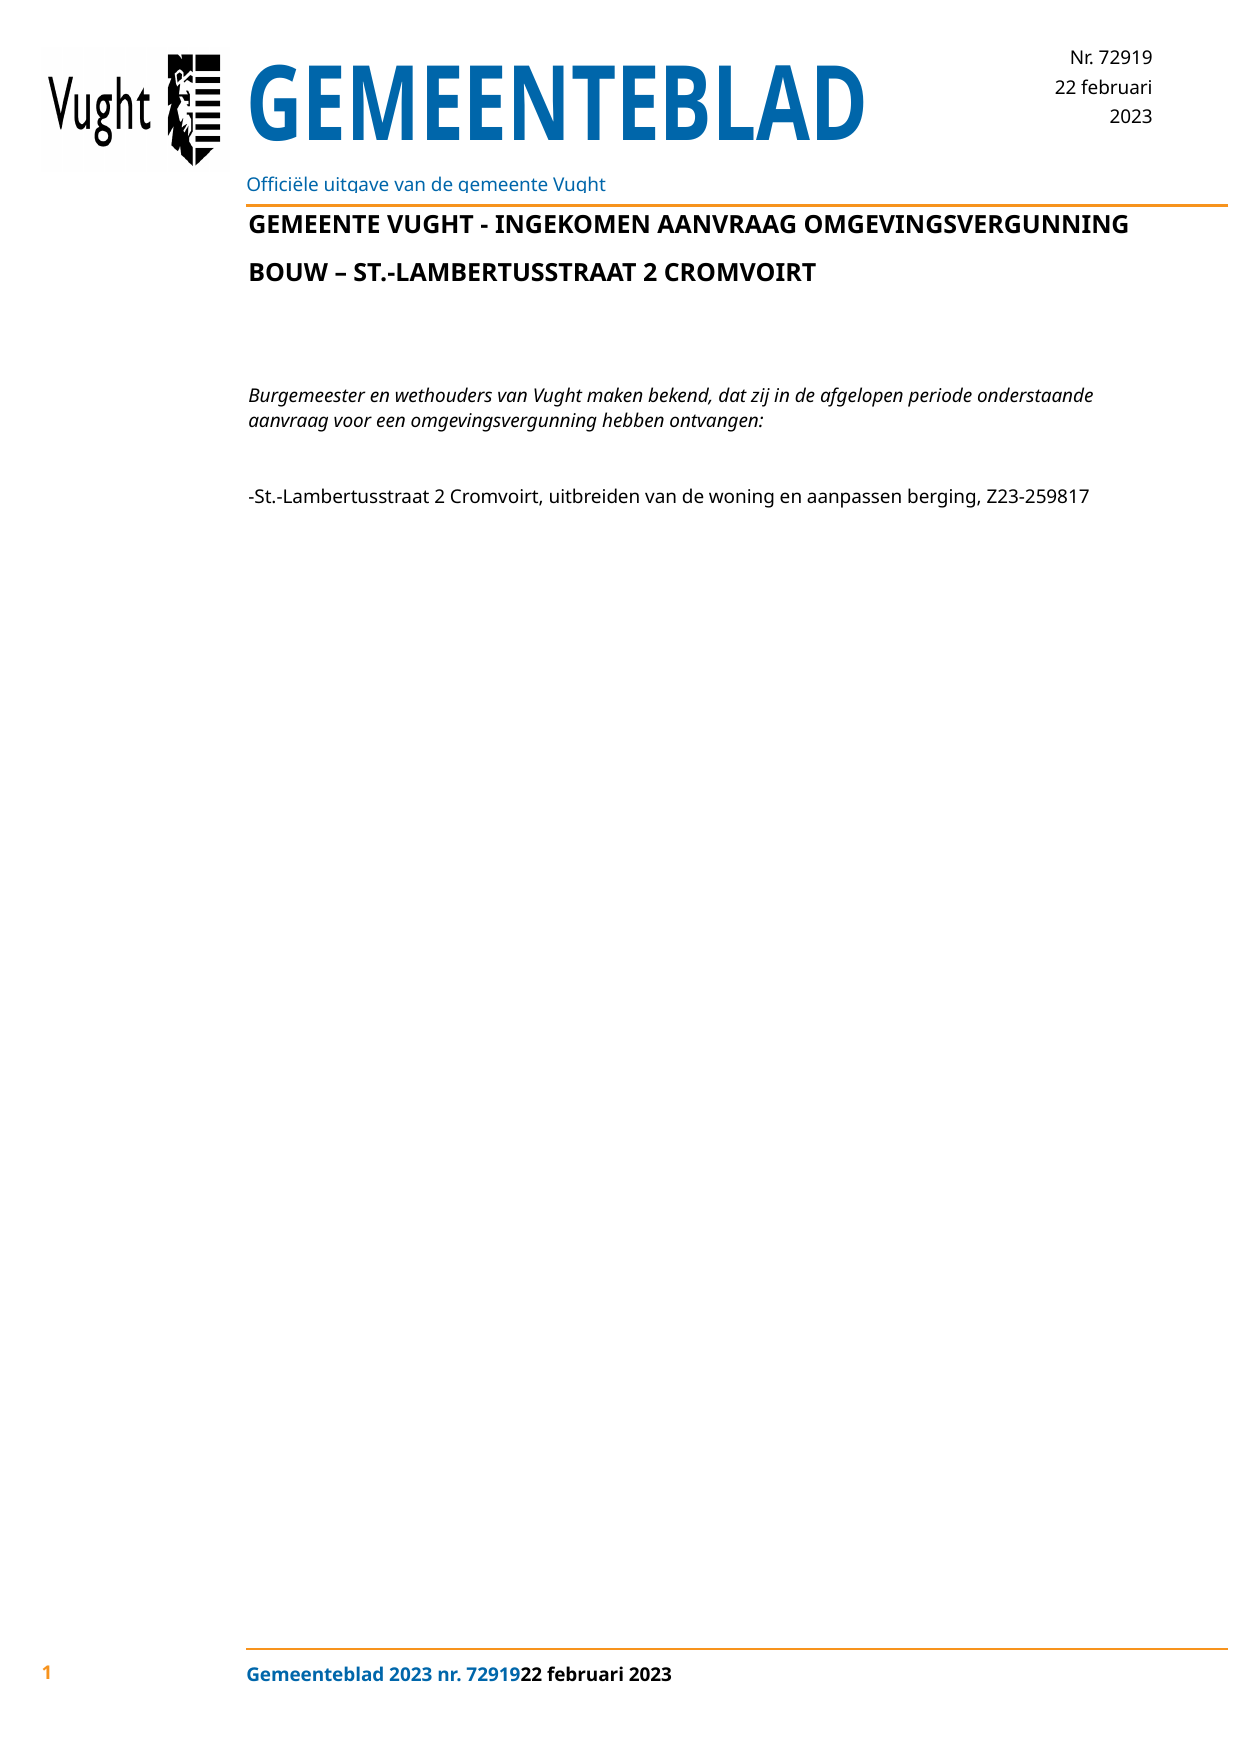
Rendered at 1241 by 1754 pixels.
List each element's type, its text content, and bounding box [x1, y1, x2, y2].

text -St.-Lambertusstraat 2 Cromvoirt, uitbreiden van de woning en aanpassen berging, Z23-259817 [248, 484, 1152, 509]
text GEMEENTE VUGHT - INGEKOMEN AANVRAAG OMGEVINGSVERGUNNING BOUW – ST.-LAMBERTUSSTRAAT 2 CROMVOIRT [248, 207, 1152, 288]
text Burgemeester en wethouders van Vught maken bekend, dat zij in de afgelopen periode onderstaande aanvraag voor een omgevingsvergunning hebben ontvangen: [248, 382, 1152, 433]
picture [41, 47, 231, 172]
